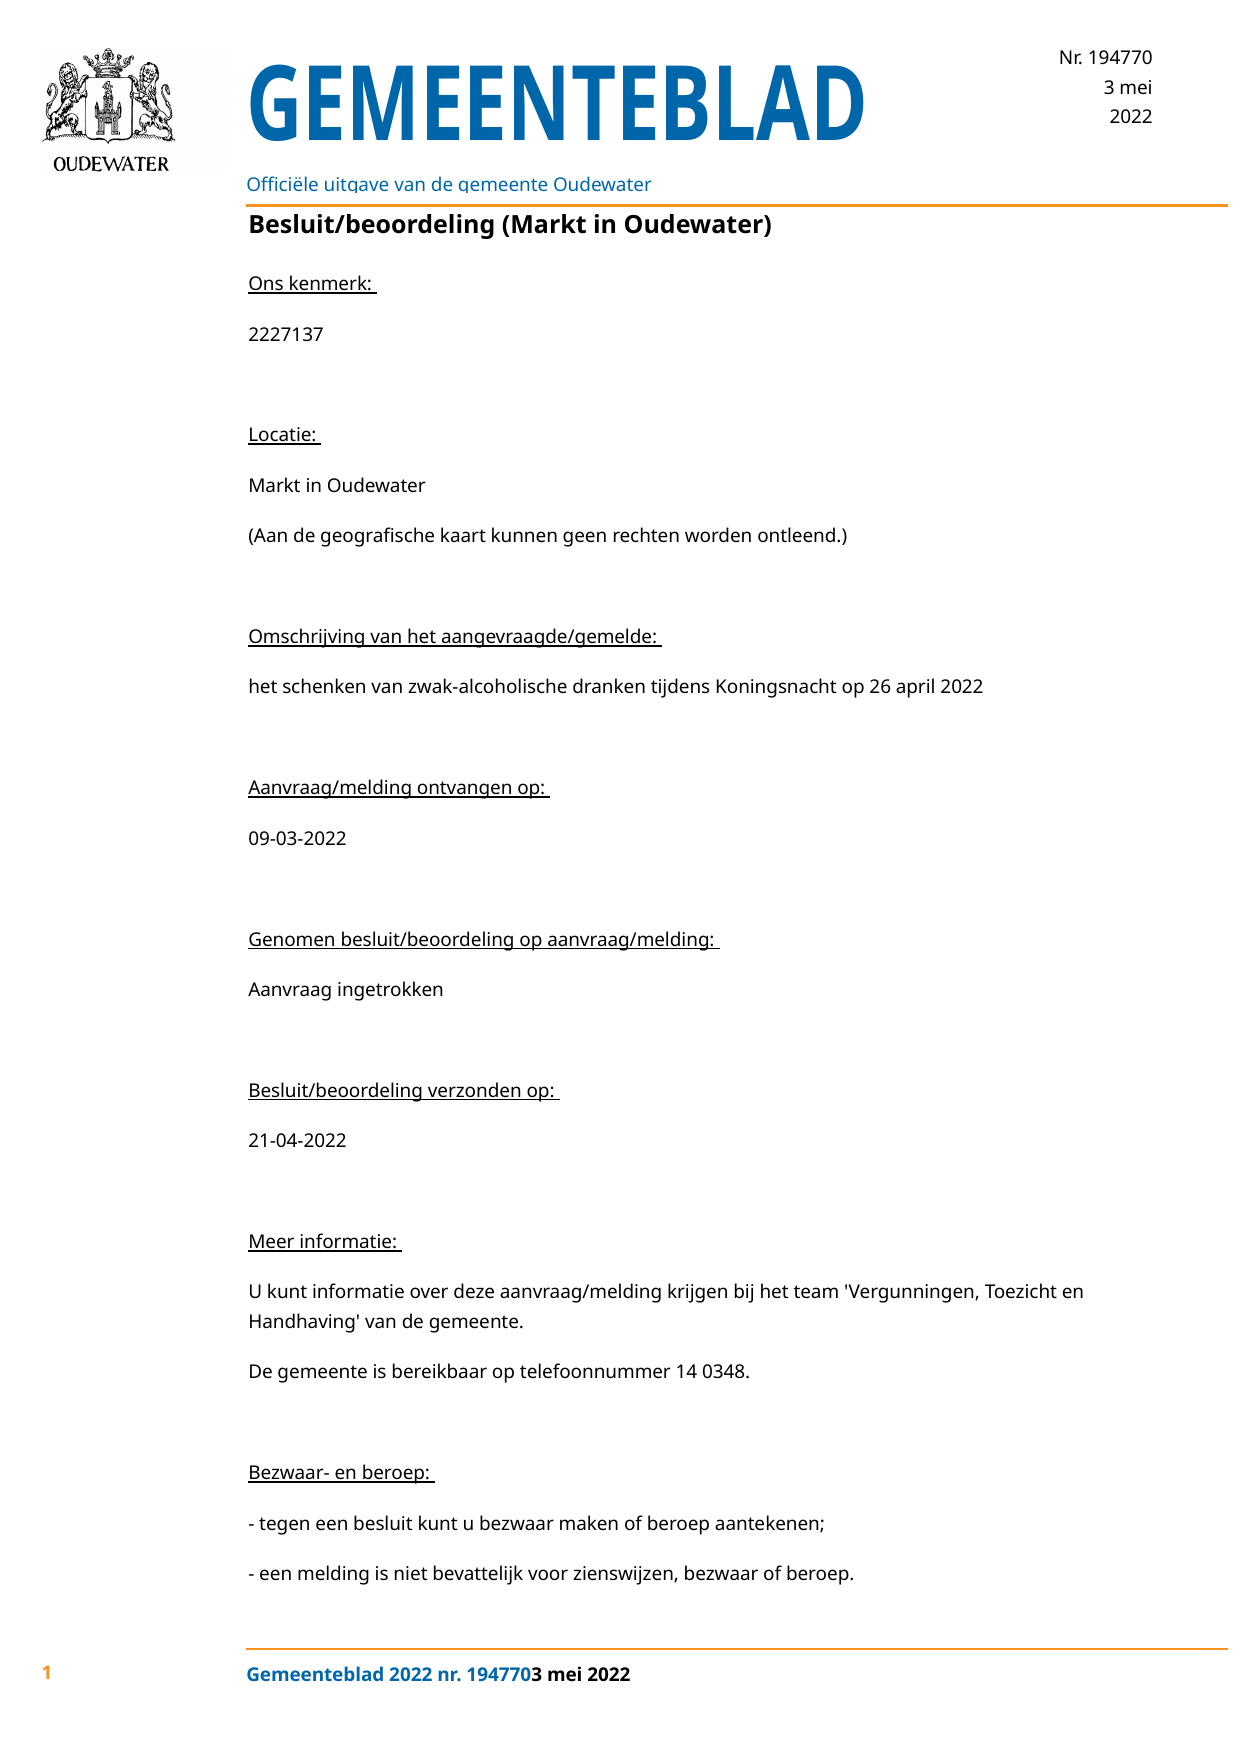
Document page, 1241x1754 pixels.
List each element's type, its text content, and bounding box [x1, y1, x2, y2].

text Genomen besluit/beoordeling op aanvraag/melding: [248, 926, 1152, 951]
text Aanvraag ingetrokken [248, 976, 1152, 1002]
text (Aan de geografische kaart kunnen geen rechten worden ontleend.) [248, 522, 1152, 548]
text Besluit/beoordeling verzonden op: [248, 1077, 1152, 1103]
text Locatie: [248, 422, 1152, 447]
text 21-04-2022 [248, 1127, 1152, 1153]
text De gemeente is bereikbaar op telefoonnummer 14 0348. [248, 1359, 1152, 1384]
text - een melding is niet bevattelijk voor zienswijzen, bezwaar of beroep. [248, 1560, 1152, 1586]
text Besluit/beoordeling (Markt in Oudewater) [248, 207, 1152, 241]
text 09-03-2022 [248, 825, 1152, 851]
picture [41, 47, 231, 172]
text Omschrijving van het aangevraagde/gemelde: [248, 623, 1152, 649]
text Aanvraag/melding ontvangen op: [248, 774, 1152, 800]
text Markt in Oudewater [248, 472, 1152, 498]
text - tegen een besluit kunt u bezwaar maken of beroep aantekenen; [248, 1510, 1152, 1536]
text het schenken van zwak-alcoholische dranken tijdens Koningsnacht op 26 april 2022 [248, 674, 1152, 699]
text 2227137 [248, 321, 1152, 346]
text Bezwaar- en beroep: [248, 1459, 1152, 1485]
text Meer informatie: [248, 1228, 1152, 1254]
text U kunt informatie over deze aanvraag/melding krijgen bij het team 'Vergunningen, Toezicht en Handhaving' van de gemeente. [248, 1279, 1152, 1334]
text Ons kenmerk: [248, 270, 1152, 296]
